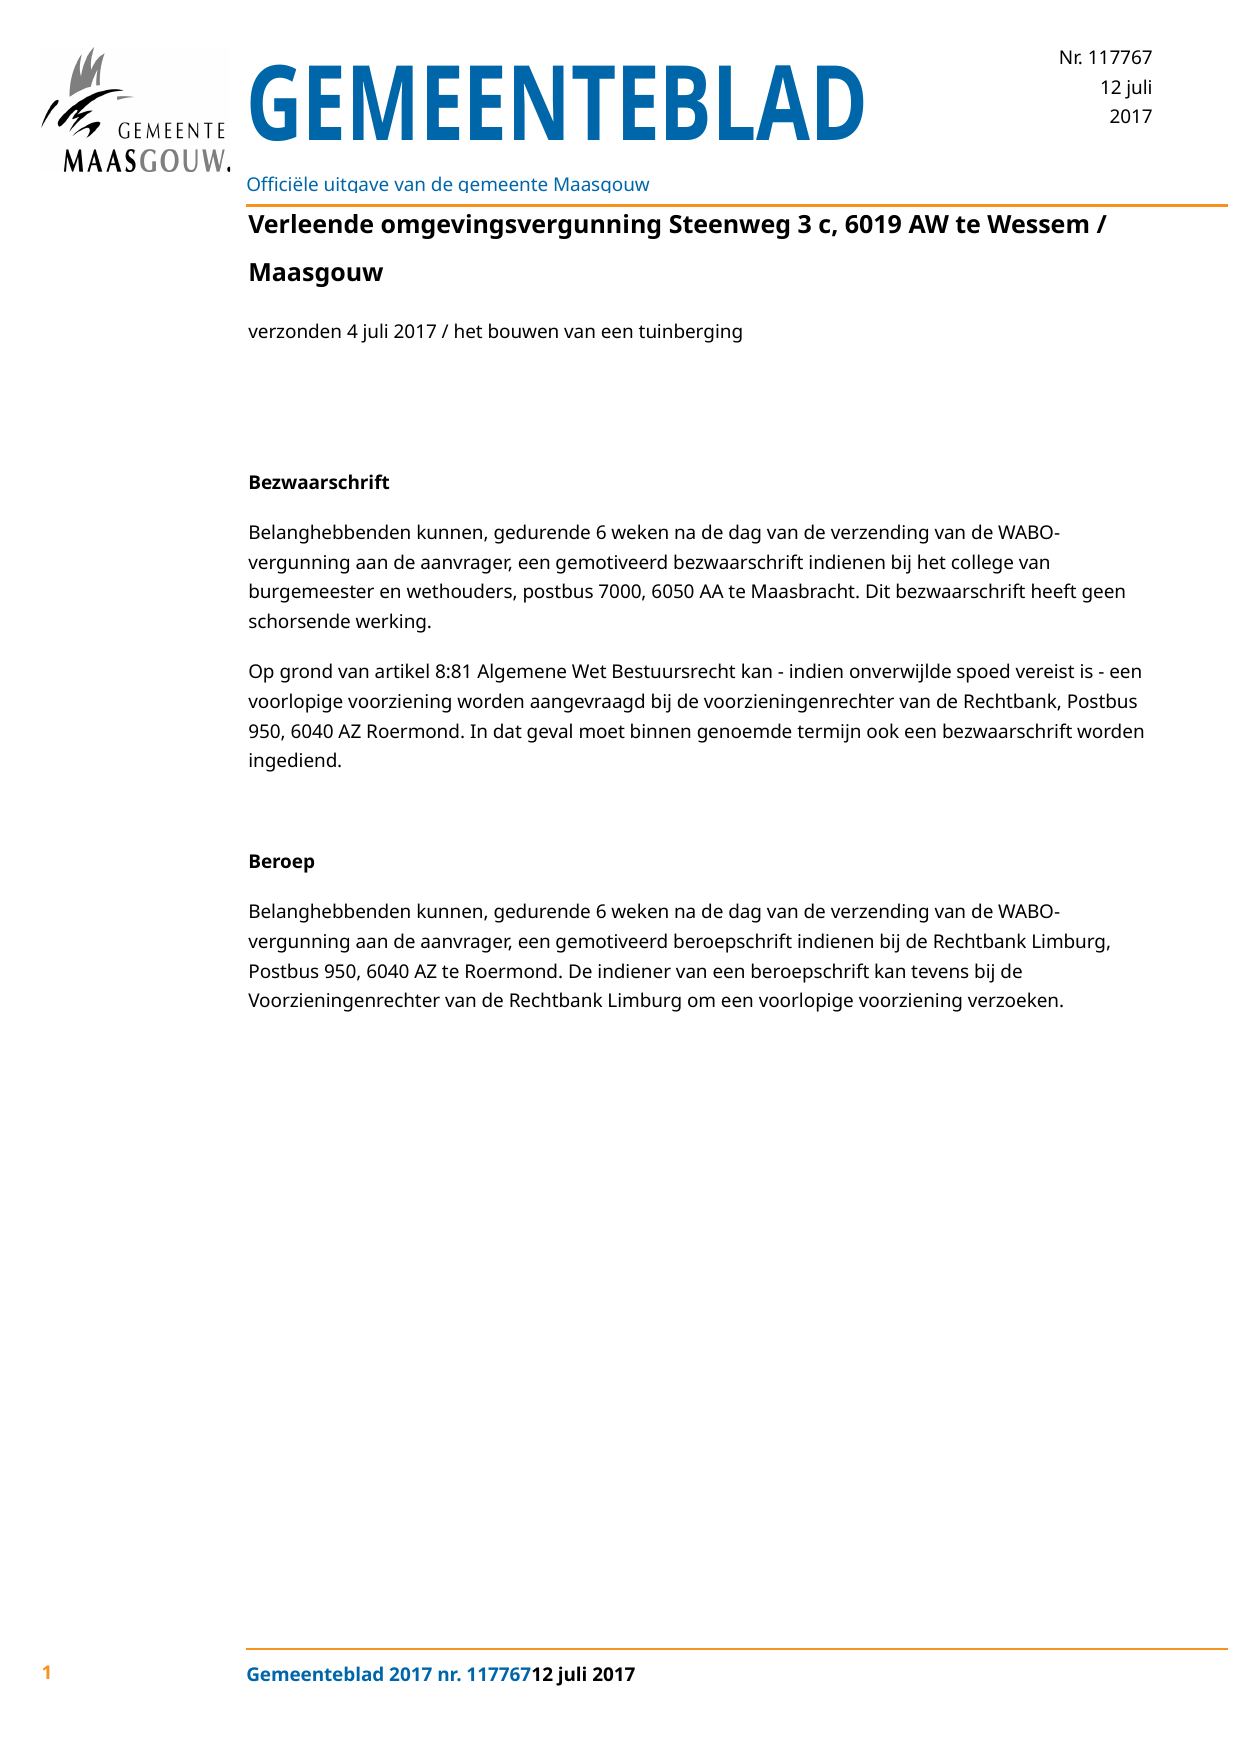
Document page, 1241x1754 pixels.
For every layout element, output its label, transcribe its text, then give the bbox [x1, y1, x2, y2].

text Op grond van artikel 8:81 Algemene Wet Bestuursrecht kan - indien onverwijlde spoed vereist is - een voorlopige voorziening worden aangevraagd bij de voorzieningenrechter van de Rechtbank, Postbus 950, 6040 AZ Roermond. In dat geval moet binnen genoemde termijn ook een bezwaarschrift worden ingediend. [248, 659, 1152, 773]
picture [41, 47, 231, 172]
text Beroep [248, 848, 1152, 874]
text Belanghebbenden kunnen, gedurende 6 weken na de dag van de verzending van de WABO-vergunning aan de aanvrager, een gemotiveerd beroepschrift indienen bij de Rechtbank Limburg, Postbus 950, 6040 AZ te Roermond. De indiener van een beroepschrift kan tevens bij de Voorzieningenrechter van de Rechtbank Limburg om een voorlopige voorziening verzoeken. [248, 899, 1152, 1013]
text Verleende omgevingsvergunning Steenweg 3 c, 6019 AW te Wessem / Maasgouw [248, 207, 1152, 288]
text Belanghebbenden kunnen, gedurende 6 weken na de dag van de verzending van de WABO-vergunning aan de aanvrager, een gemotiveerd bezwaarschrift indienen bij het college van burgemeester en wethouders, postbus 7000, 6050 AA te Maasbracht. Dit bezwaarschrift heeft geen schorsende werking. [248, 519, 1152, 634]
text verzonden 4 juli 2017 / het bouwen van een tuinberging [248, 318, 1152, 344]
text Bezwaarschrift [248, 469, 1152, 495]
